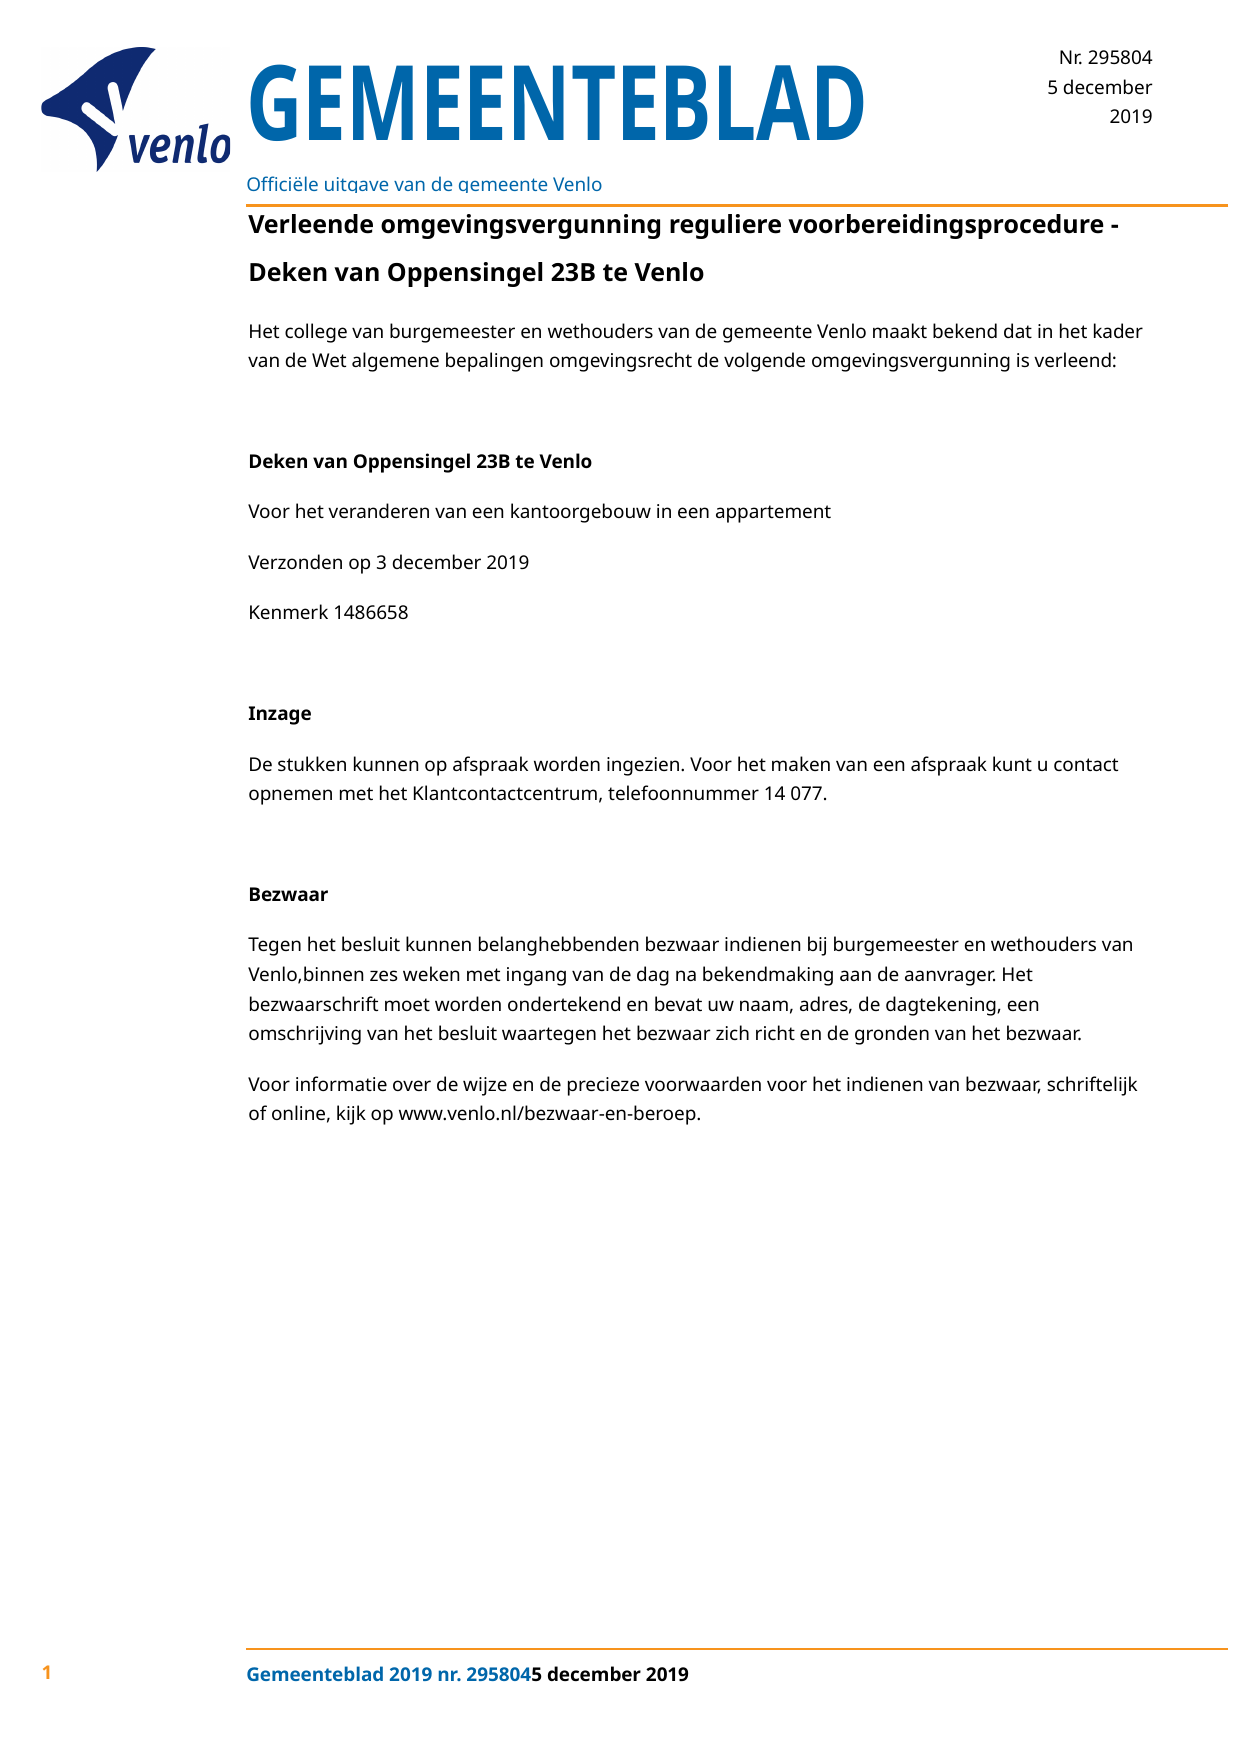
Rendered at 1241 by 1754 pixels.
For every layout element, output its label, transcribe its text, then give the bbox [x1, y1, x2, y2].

text Kenmerk 1486658 [248, 599, 1152, 625]
text Voor het veranderen van een kantoorgebouw in een appartement [248, 499, 1152, 524]
text Bezwaar [248, 881, 1152, 907]
text Deken van Oppensingel 23B te Venlo [248, 448, 1152, 474]
text Voor informatie over de wijze en de precieze voorwaarden voor het indienen van bezwaar, schriftelijk of online, kijk op www.venlo.nl/bezwaar-en-beroep. [248, 1071, 1152, 1126]
text Inzage [248, 700, 1152, 726]
text Verleende omgevingsvergunning reguliere voorbereidingsprocedure - Deken van Oppensingel 23B te Venlo [248, 207, 1152, 288]
text Tegen het besluit kunnen belanghebbenden bezwaar indienen bij burgemeester en wethouders van Venlo,binnen zes weken met ingang van de dag na bekendmaking aan de aanvrager. Het bezwaarschrift moet worden ondertekend en bevat uw naam, adres, de dagtekening, een omschrijving van het besluit waartegen het bezwaar zich richt en de gronden van het bezwaar. [248, 932, 1152, 1046]
picture [41, 47, 231, 172]
text Verzonden op 3 december 2019 [248, 549, 1152, 575]
text De stukken kunnen op afspraak worden ingezien. Voor het maken van een afspraak kunt u contact opnemen met het Klantcontactcentrum, telefoonnummer 14 077. [248, 751, 1152, 806]
text Het college van burgemeester en wethouders van de gemeente Venlo maakt bekend dat in het kader van de Wet algemene bepalingen omgevingsrecht de volgende omgevingsvergunning is verleend: [248, 318, 1152, 373]
